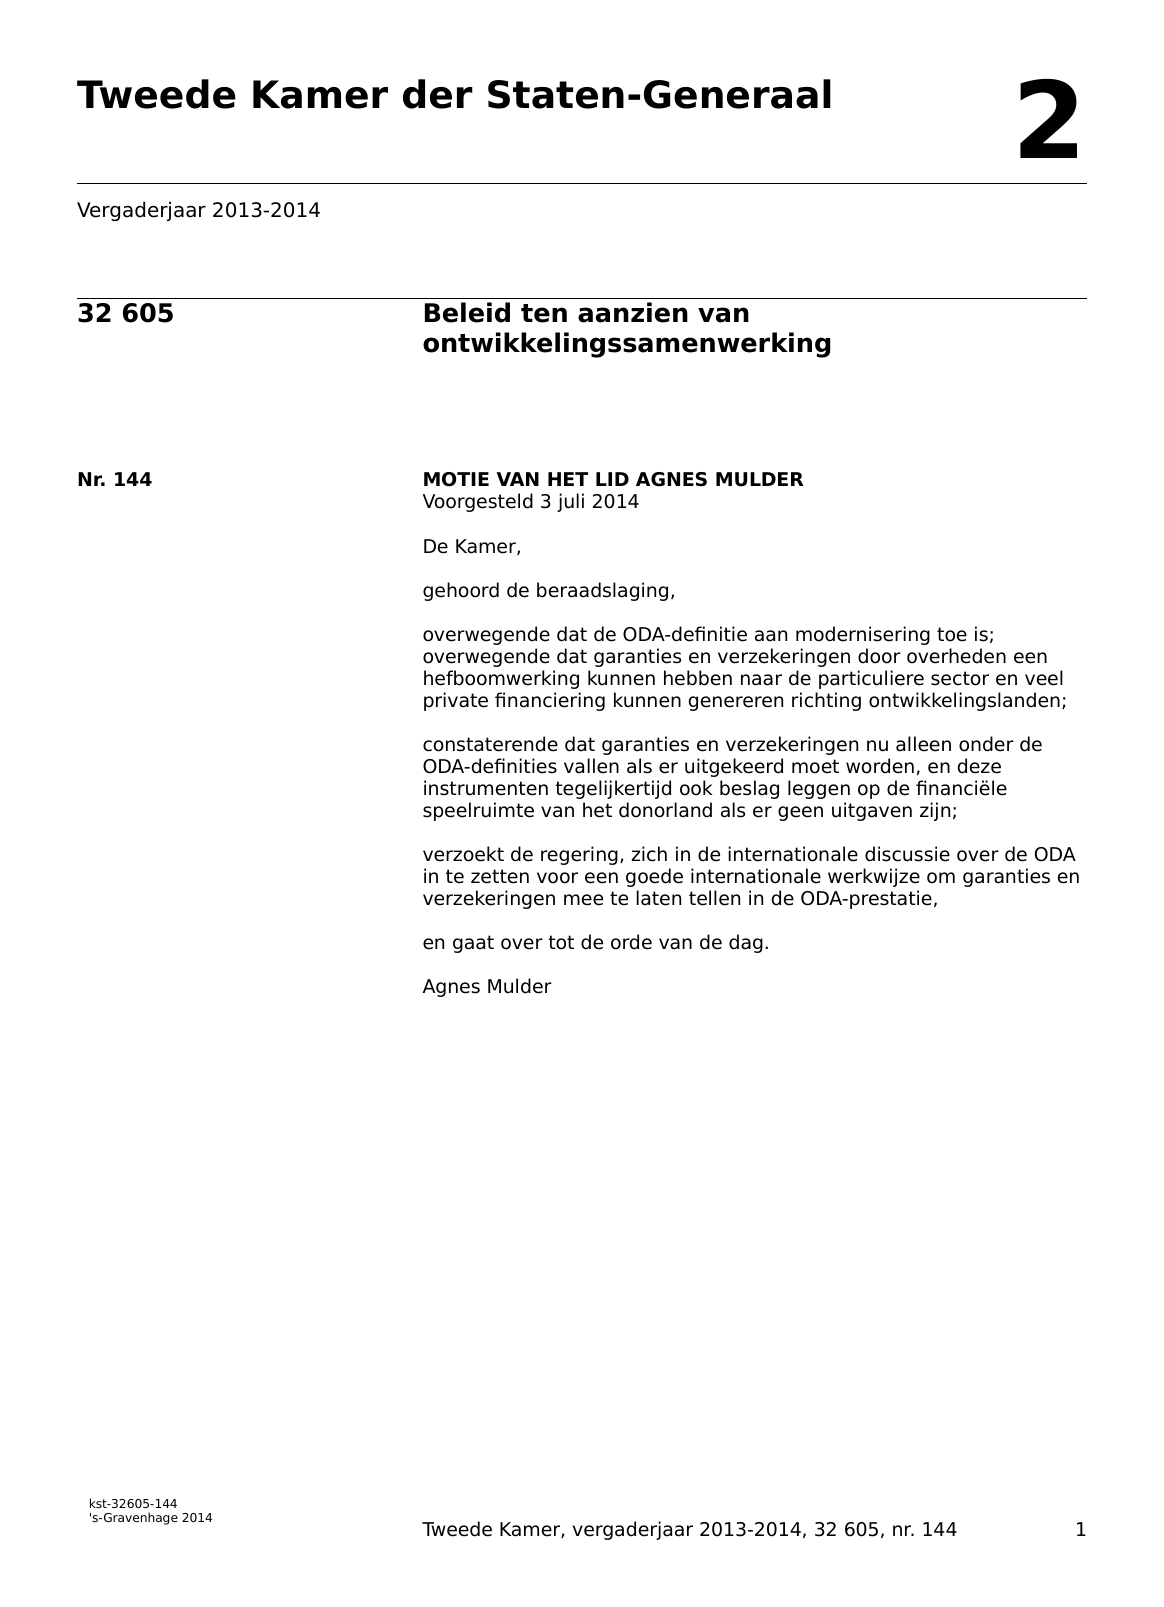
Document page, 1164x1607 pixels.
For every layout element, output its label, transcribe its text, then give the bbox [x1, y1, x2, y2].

text overwegende dat de ODA-definitie aan modernisering toe is; [422, 624, 1087, 646]
text Agnes Mulder [422, 976, 1087, 998]
text en gaat over tot de orde van de dag. [422, 932, 1087, 954]
text 's-Gravenhage 2014 [88, 1511, 323, 1525]
text De Kamer, [422, 536, 1087, 557]
text verzoekt de regering, zich in de internationale discussie over de ODA in te zetten voor een goede internationale werkwijze om garanties en verzekeringen mee te laten tellen in de ODA-prestatie, [422, 844, 1087, 910]
subtitle Nr. 144 MOTIE VAN HET LID AGNES MULDER [77, 469, 1087, 491]
text overwegende dat garanties en verzekeringen door overheden een hefboomwerking kunnen hebben naar de particuliere sector en veel private financiering kunnen genereren richting ontwikkelingslanden; [422, 646, 1087, 712]
text constaterende dat garanties en verzekeringen nu alleen onder de ODA-definities vallen als er uitgekeerd moet worden, en deze instrumenten tegelijkertijd ook beslag leggen op de financiële speelruimte van het donorland als er geen uitgaven zijn; [422, 734, 1087, 822]
table_header 2 [886, 59, 1087, 183]
subtitle 32 605 Beleid ten aanzien van ontwikkelingssamenwerking [77, 299, 1087, 358]
text Voorgesteld 3 juli 2014 [422, 491, 1087, 513]
table_header Tweede Kamer der Staten-Generaal [77, 59, 886, 183]
table_cell Vergaderjaar 2013-2014 [77, 184, 1087, 298]
text kst-32605-144 [88, 1497, 323, 1511]
text gehoord de beraadslaging, [422, 580, 1087, 602]
